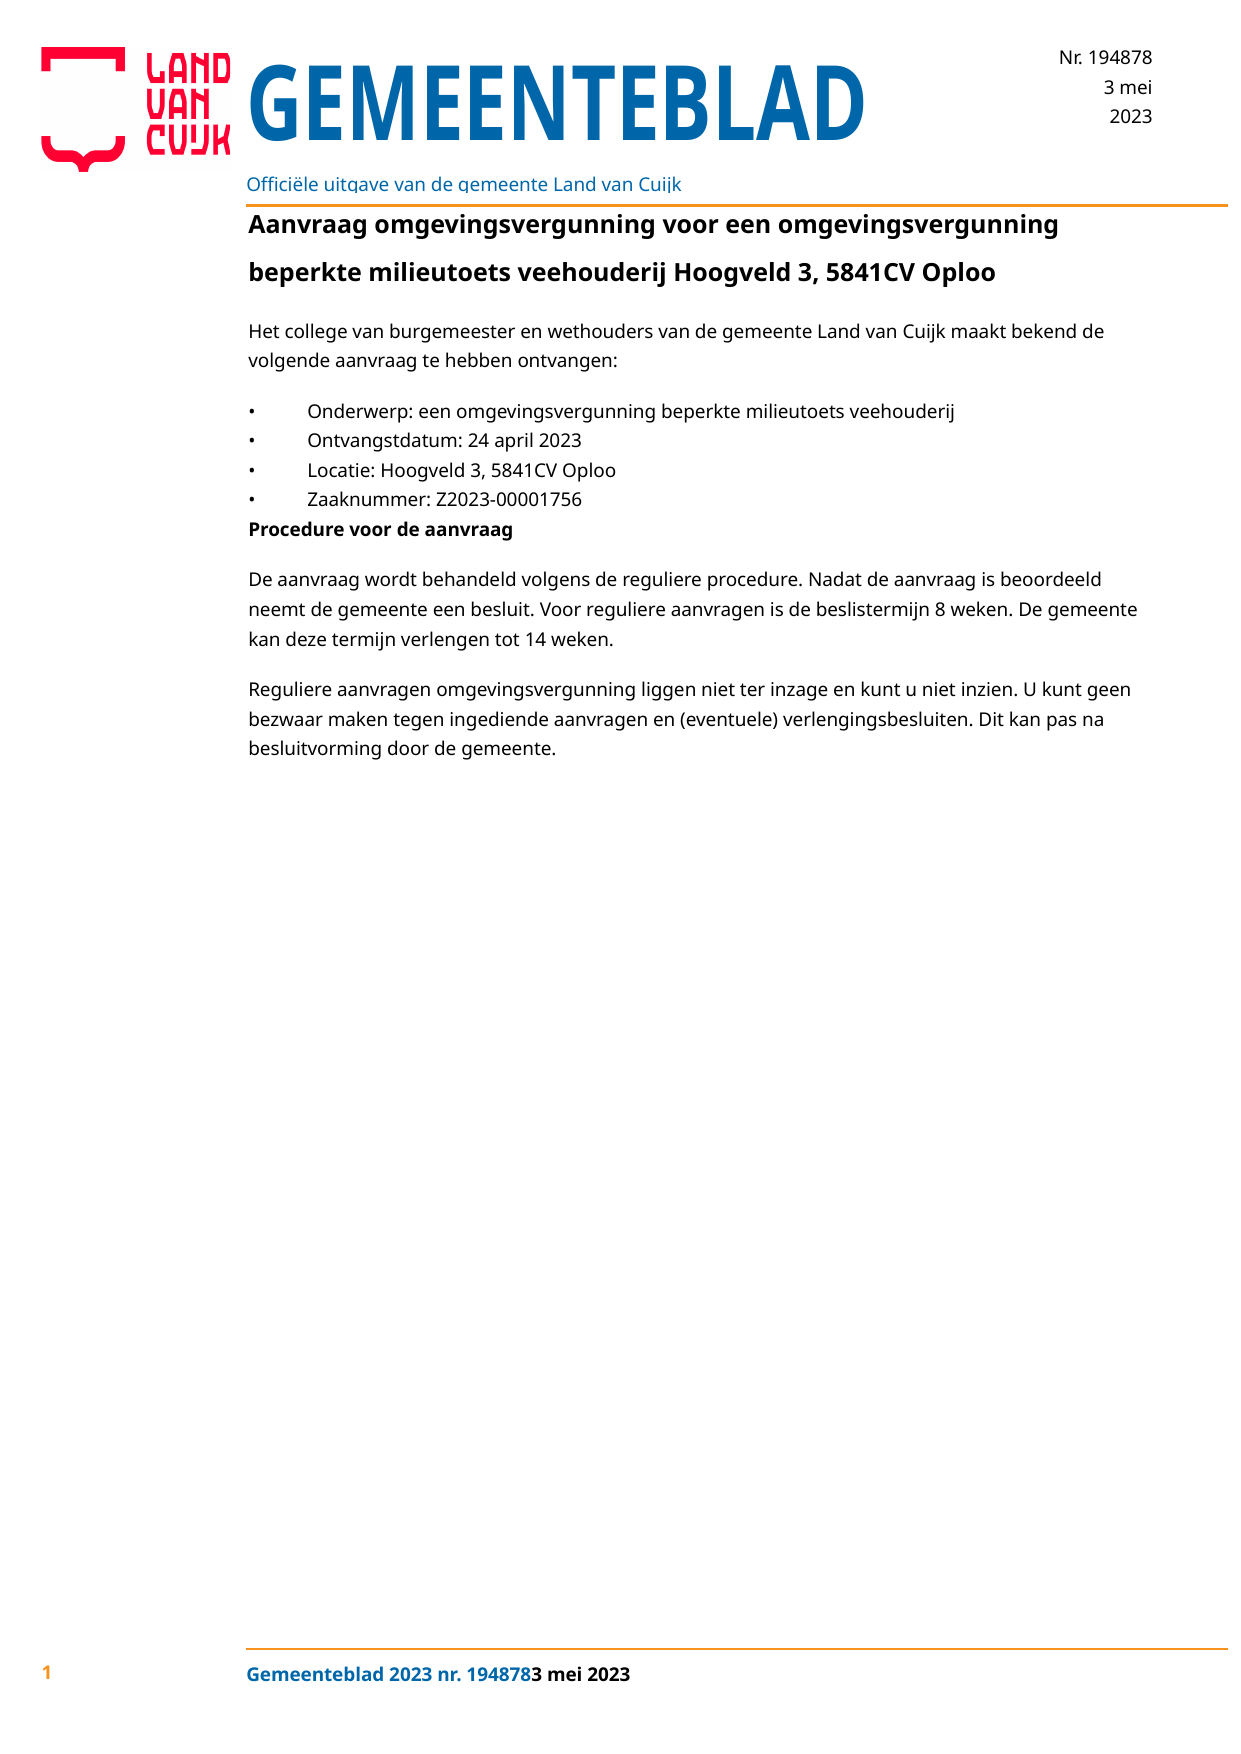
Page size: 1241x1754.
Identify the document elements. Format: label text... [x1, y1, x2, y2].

list Onderwerp: een omgevingsvergunning beperkte milieutoets veehouderij [248, 398, 1152, 424]
text Aanvraag omgevingsvergunning voor een omgevingsvergunning beperkte milieutoets veehouderij Hoogveld 3, 5841CV Oploo [248, 207, 1152, 288]
text Het college van burgemeester en wethouders van de gemeente Land van Cuijk maakt bekend de volgende aanvraag te hebben ontvangen: [248, 318, 1152, 373]
text De aanvraag wordt behandeld volgens de reguliere procedure. Nadat de aanvraag is beoordeeld neemt de gemeente een besluit. Voor reguliere aanvragen is de beslistermijn 8 weken. De gemeente kan deze termijn verlengen tot 14 weken. [248, 567, 1152, 652]
text Reguliere aanvragen omgevingsvergunning liggen niet ter inzage en kunt u niet inzien. U kunt geen bezwaar maken tegen ingediende aanvragen en (eventuele) verlengingsbesluiten. Dit kan pas na besluitvorming door de gemeente. [248, 676, 1152, 761]
list Locatie: Hoogveld 3, 5841CV Oploo [248, 457, 1152, 483]
text Procedure voor de aanvraag [248, 516, 1152, 542]
list Zaaknummer: Z2023-00001756 [248, 487, 1152, 512]
picture [41, 47, 231, 172]
list Ontvangstdatum: 24 april 2023 [248, 427, 1152, 453]
